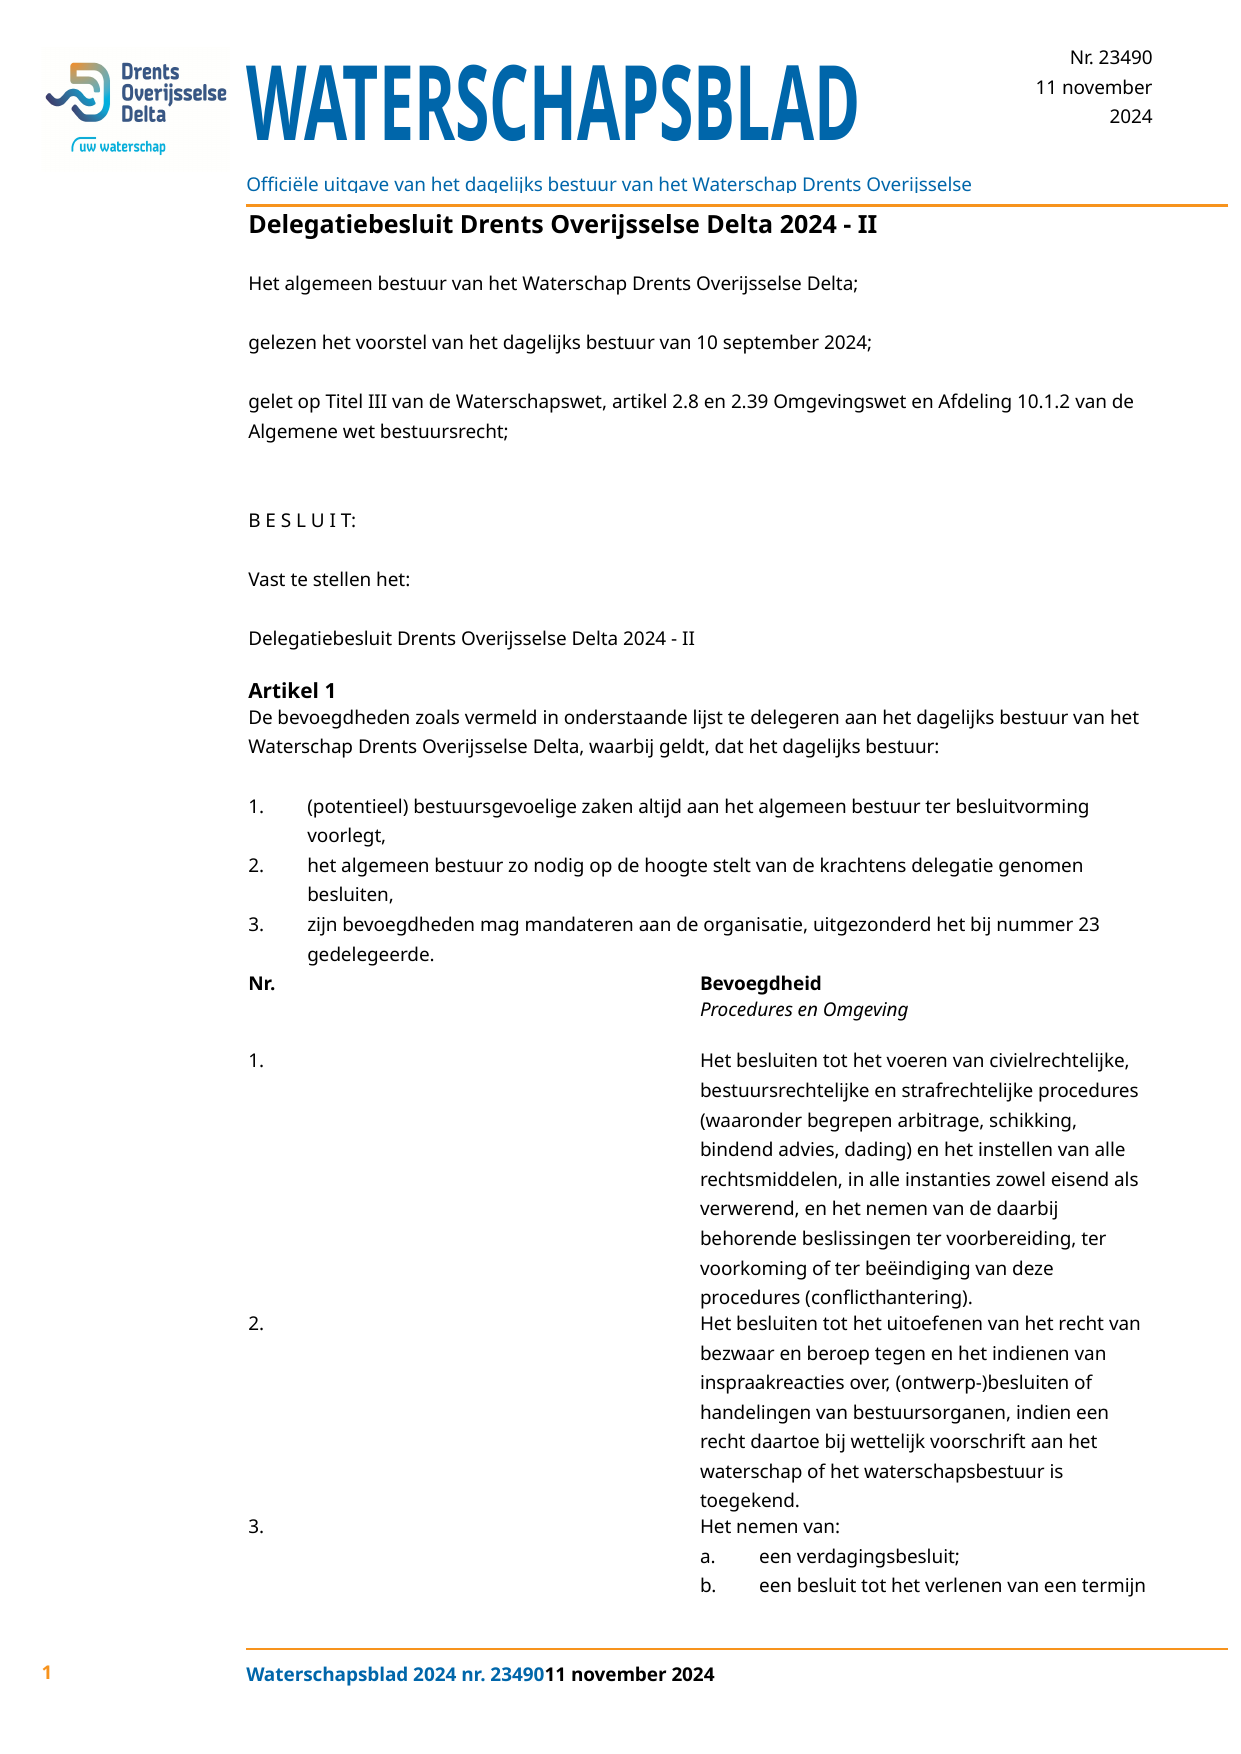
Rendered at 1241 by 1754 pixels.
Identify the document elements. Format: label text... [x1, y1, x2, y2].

table_cell [248, 1022, 700, 1048]
text Delegatiebesluit Drents Overijsselse Delta 2024 - II [248, 207, 1152, 241]
table_header Bevoegdheid [700, 971, 1152, 996]
text Delegatiebesluit Drents Overijsselse Delta 2024 - II [248, 625, 1152, 651]
text De bevoegdheden zoals vermeld in onderstaande lijst te delegeren aan het dagelijks bestuur van het Waterschap Drents Overijsselse Delta, waarbij geldt, dat het dagelijks bestuur: [248, 704, 1152, 759]
table_header Nr. [248, 971, 700, 996]
text Vast te stellen het: [248, 566, 1152, 592]
list (potentieel) bestuursgevoelige zaken altijd aan het algemeen bestuur ter besluitvorming voorlegt, [248, 793, 1152, 848]
text Artikel 1 [248, 676, 1152, 704]
table_cell Het besluiten tot het uitoefenen van het recht van bezwaar en beroep tegen en het indienen van inspraakreacties over, (ontwerp-)besluiten of handelingen van bestuursorganen, indien een recht daartoe bij wettelijk voorschrift aan het waterschap of het waterschapsbestuur is toegekend. [700, 1310, 1152, 1513]
table_cell Procedures en Omgeving [700, 996, 1152, 1022]
picture [41, 47, 231, 172]
text gelezen het voorstel van het dagelijks bestuur van 10 september 2024; [248, 329, 1152, 355]
table_cell 3. [248, 1513, 700, 1598]
table_cell [248, 996, 700, 1022]
table_cell [700, 1022, 1152, 1048]
text Het algemeen bestuur van het Waterschap Drents Overijsselse Delta; [248, 270, 1152, 296]
list het algemeen bestuur zo nodig op de hoogte stelt van de krachtens delegatie genomen besluiten, [248, 852, 1152, 907]
table_cell Het nemen van: een verdagingsbesluit; een besluit tot het verlenen van een termijn [700, 1513, 1152, 1598]
table_cell Het besluiten tot het voeren van civielrechtelijke, bestuursrechtelijke en strafrechtelijke procedures (waaronder begrepen arbitrage, schikking, bindend advies, dading) en het instellen van alle rechtsmiddelen, in alle instanties zowel eisend als verwerend, en het nemen van de daarbij behorende beslissingen ter voorbereiding, ter voorkoming of ter beëindiging van deze procedures (conflicthantering). [700, 1048, 1152, 1310]
list zijn bevoegdheden mag mandateren aan de organisatie, uitgezonderd het bij nummer 23 gedelegeerde. [248, 911, 1152, 967]
text B E S L U I T: [248, 507, 1152, 533]
text gelet op Titel III van de Waterschapswet, artikel 2.8 en 2.39 Omgevingswet en Afdeling 10.1.2 van de Algemene wet bestuursrecht; [248, 389, 1152, 444]
table_cell 1. [248, 1048, 700, 1310]
table_cell 2. [248, 1310, 700, 1513]
